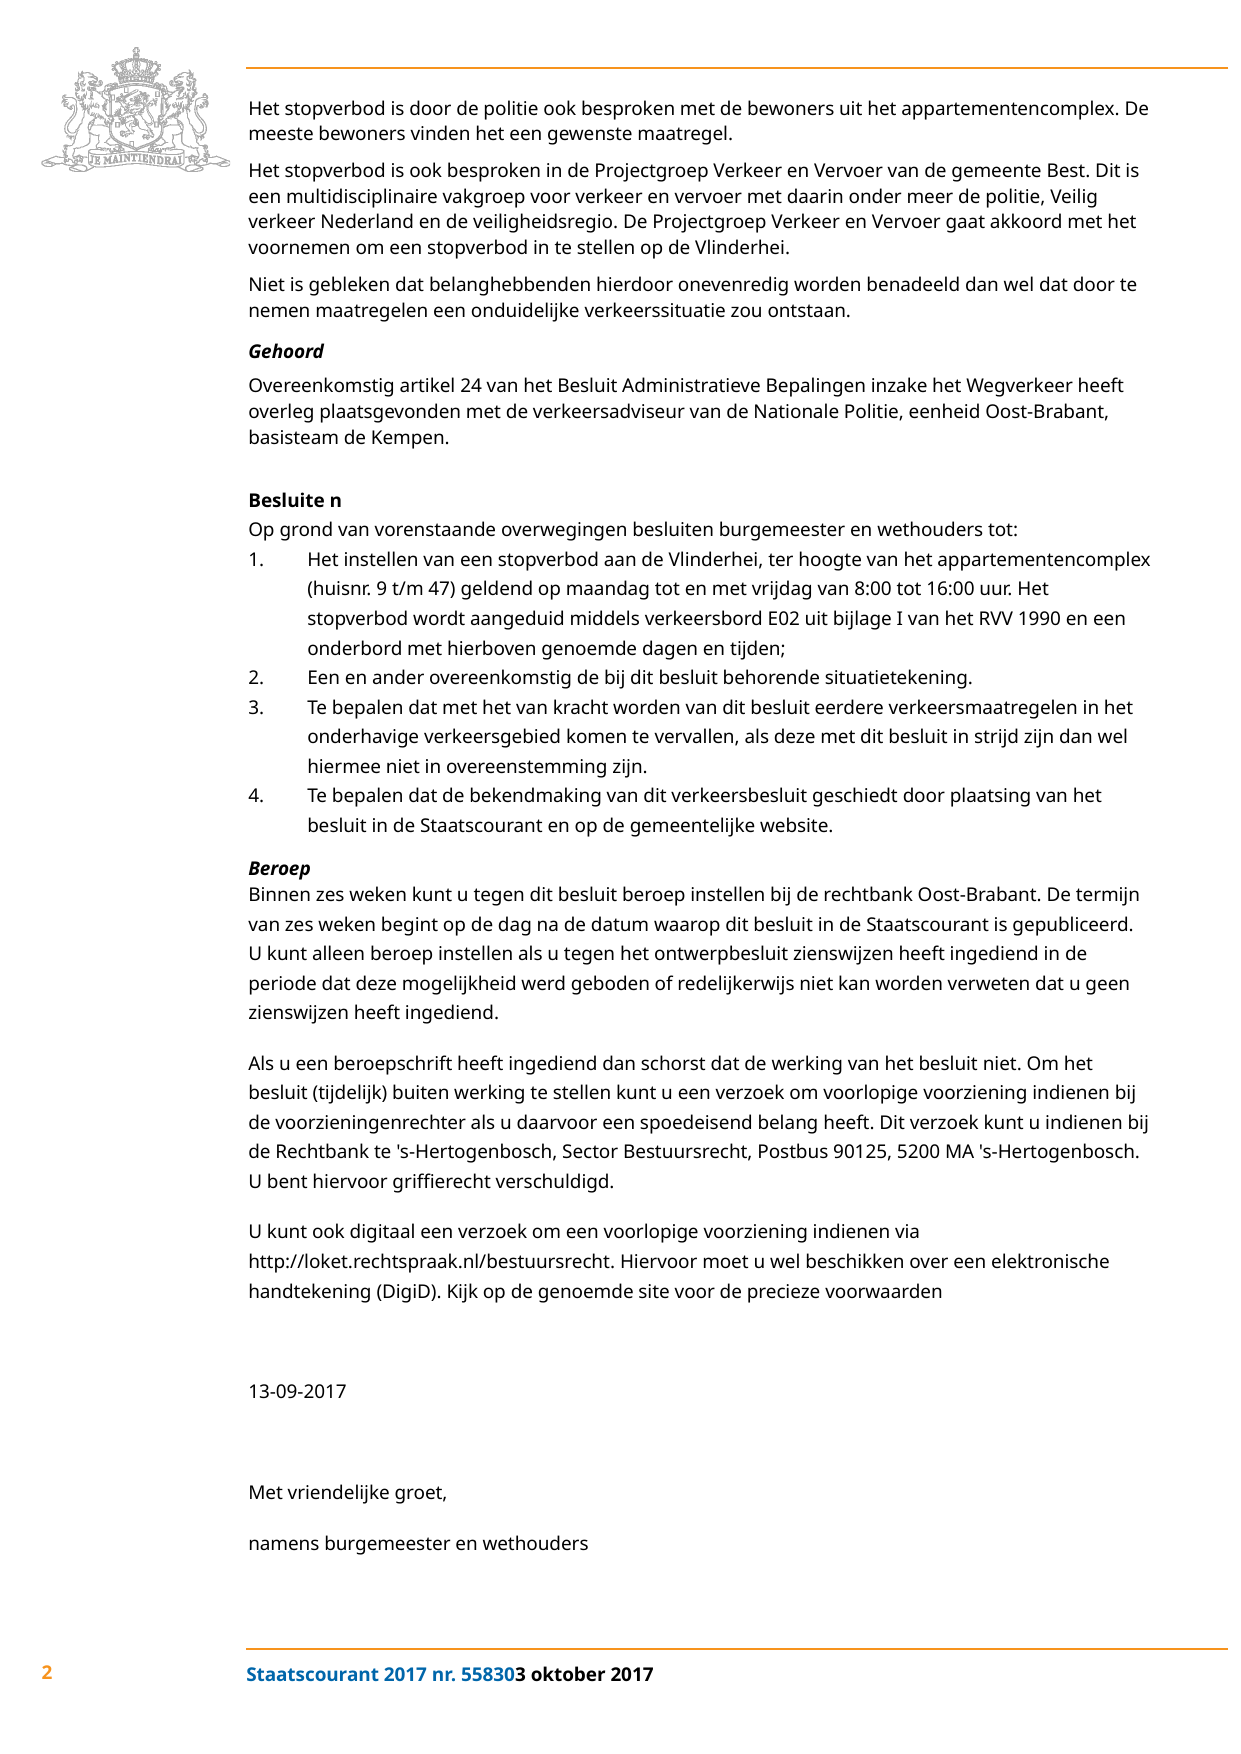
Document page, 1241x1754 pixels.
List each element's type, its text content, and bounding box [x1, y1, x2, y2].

list Een en ander overeenkomstig de bij dit besluit behorende situatietekening. [248, 664, 1152, 690]
text Besluite n [248, 487, 1152, 513]
text Het stopverbod is ook besproken in de Projectgroep Verkeer en Vervoer van de gemeente Best. Dit is een multidisciplinaire vakgroep voor verkeer en vervoer met daarin onder meer de politie, Veilig verkeer Nederland en de veiligheidsregio. De Projectgroep Verkeer en Vervoer gaat akkoord met het voornemen om een stopverbod in te stellen op de Vlinderhei. [248, 157, 1152, 260]
text Beroep [248, 855, 1152, 881]
list Te bepalen dat met het van kracht worden van dit besluit eerdere verkeersmaatregelen in het onderhavige verkeersgebied komen te vervallen, als deze met dit besluit in strijd zijn dan wel hiermee niet in overeenstemming zijn. [248, 694, 1152, 779]
text Gehoord [248, 339, 1152, 364]
list Het instellen van een stopverbod aan de Vlinderhei, ter hoogte van het appartementencomplex (huisnr. 9 t/m 47) geldend op maandag tot en met vrijdag van 8:00 tot 16:00 uur. Het stopverbod wordt aangeduid middels verkeersbord E02 uit bijlage I van het RVV 1990 en een onderbord met hierboven genoemde dagen en tijden; [248, 546, 1152, 661]
list Te bepalen dat de bekendmaking van dit verkeersbesluit geschiedt door plaatsing van het besluit in de Staatscourant en op de gemeentelijke website. [248, 783, 1152, 838]
text Het stopverbod is door de politie ook besproken met de bewoners uit het appartementencomplex. De meeste bewoners vinden het een gewenste maatregel. [248, 95, 1152, 146]
text U kunt ook digitaal een verzoek om een voorlopige voorziening indienen via http://loket.rechtspraak.nl/bestuursrecht. Hiervoor moet u wel beschikken over een elektronische handtekening (DigiD). Kijk op de genoemde site voor de precieze voorwaarden [248, 1219, 1152, 1303]
text Met vriendelijke groet, [248, 1479, 1152, 1505]
picture [41, 47, 231, 172]
text Niet is gebleken dat belanghebbenden hierdoor onevenredig worden benadeeld dan wel dat door te nemen maatregelen een onduidelijke verkeerssituatie zou ontstaan. [248, 271, 1152, 322]
text Als u een beroepschrift heeft ingediend dan schorst dat de werking van het besluit niet. Om het besluit (tijdelijk) buiten werking te stellen kunt u een verzoek om voorlopige voorziening indienen bij de voorzieningenrechter als u daarvoor een spoedeisend belang heeft. Dit verzoek kunt u indienen bij de Rechtbank te 's-Hertogenbosch, Sector Bestuursrecht, Postbus 90125, 5200 MA 's-Hertogenbosch. U bent hiervoor griffierecht verschuldigd. [248, 1050, 1152, 1194]
text Op grond van vorenstaande overwegingen besluiten burgemeester en wethouders tot: [248, 516, 1152, 542]
text Overeenkomstig artikel 24 van het Besluit Administratieve Bepalingen inzake het Wegverkeer heeft overleg plaatsgevonden met de verkeersadviseur van de Nationale Politie, eenheid Oost-Brabant, basisteam de Kempen. [248, 373, 1152, 450]
text Binnen zes weken kunt u tegen dit besluit beroep instellen bij de rechtbank Oost-Brabant. De termijn van zes weken begint op de dag na de datum waarop dit besluit in de Staatscourant is gepubliceerd. U kunt alleen beroep instellen als u tegen het ontwerpbesluit zienswijzen heeft ingediend in de periode dat deze mogelijkheid werd geboden of redelijkerwijs niet kan worden verweten dat u geen zienswijzen heeft ingediend. [248, 881, 1152, 1025]
text 13-09-2017 [248, 1379, 1152, 1404]
text namens burgemeester en wethouders [248, 1530, 1152, 1556]
